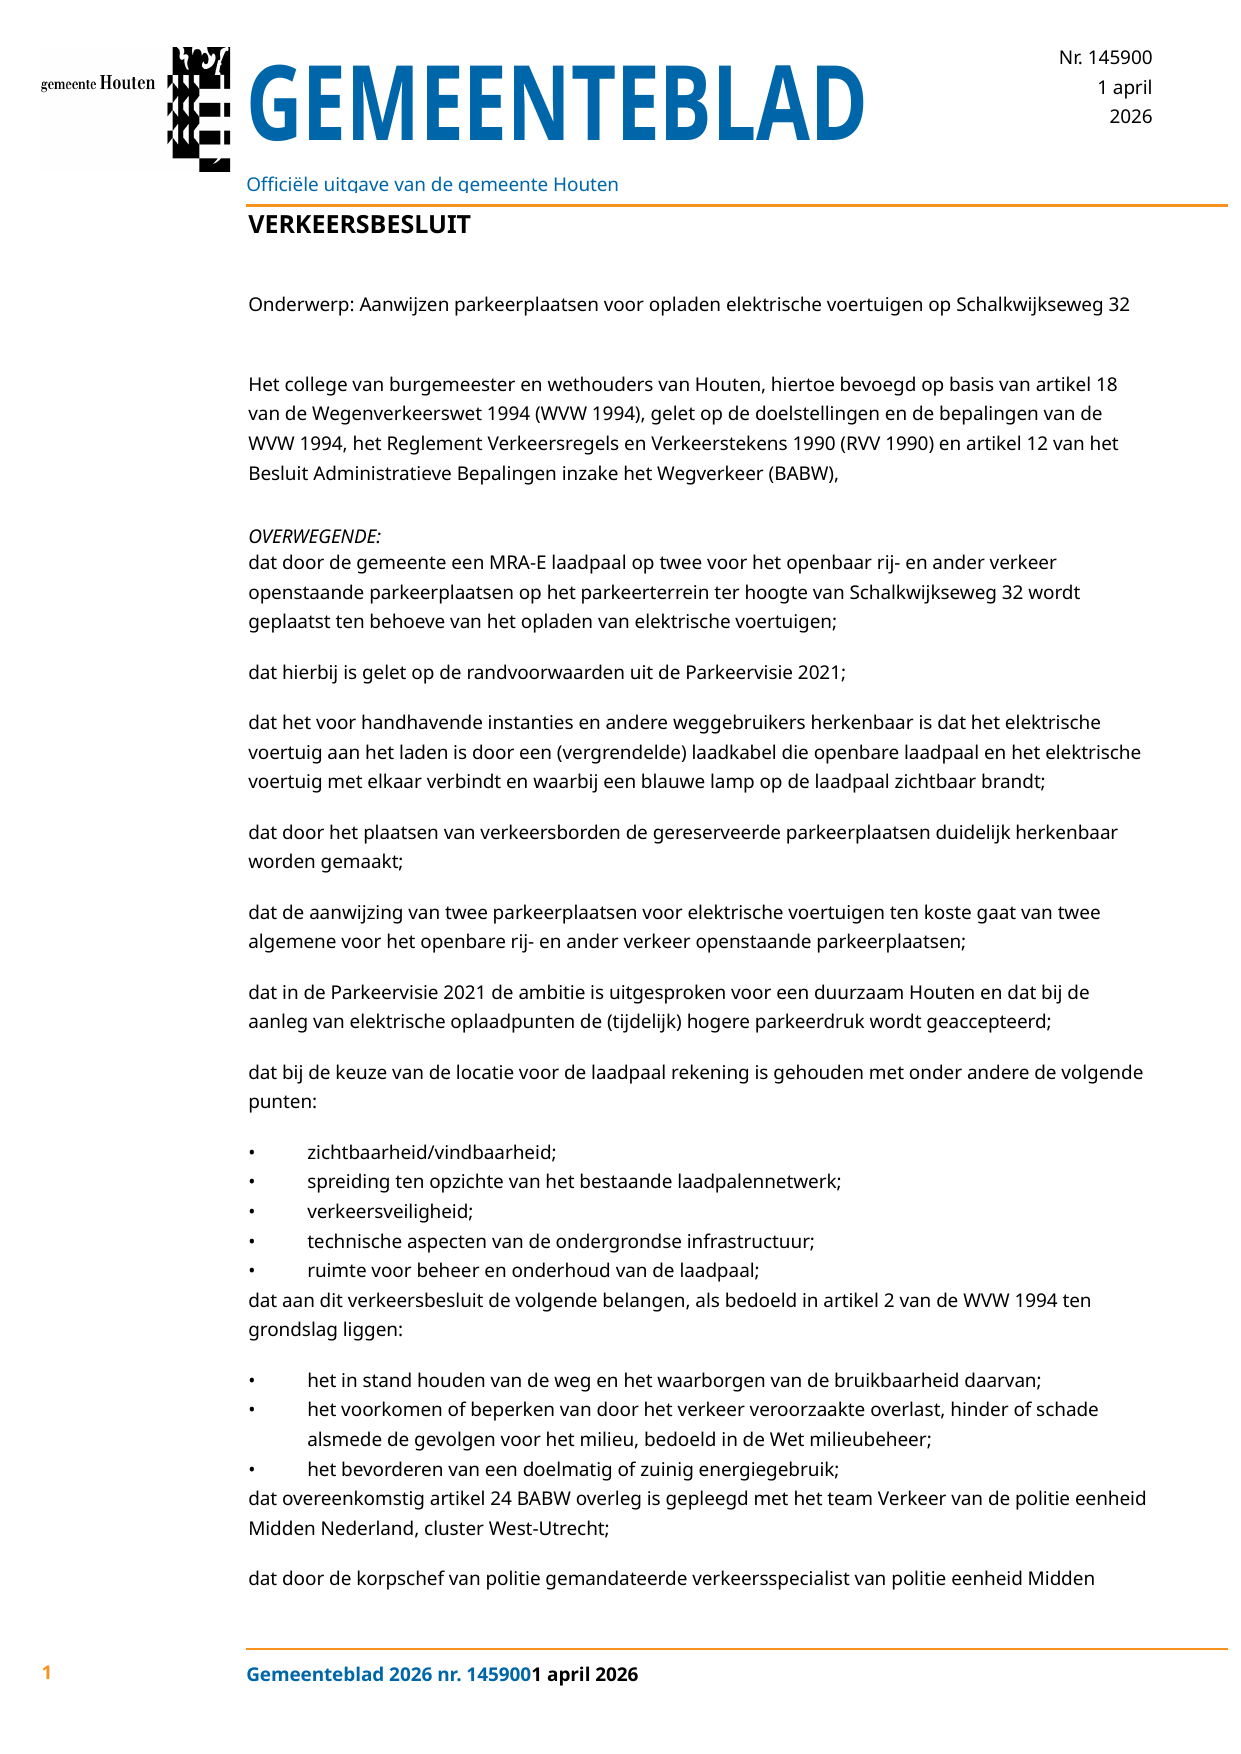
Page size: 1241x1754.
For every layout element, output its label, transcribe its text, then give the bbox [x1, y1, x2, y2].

list spreiding ten opzichte van het bestaande laadpalennetwerk; [248, 1169, 1152, 1194]
list het voorkomen of beperken van door het verkeer veroorzaakte overlast, hinder of schade alsmede de gevolgen voor het milieu, bedoeld in de Wet milieubeheer; [248, 1397, 1152, 1452]
text dat het voor handhavende instanties en andere weggebruikers herkenbaar is dat het elektrische voertuig aan het laden is door een (vergrendelde) laadkabel die openbare laadpaal en het elektrische voertuig met elkaar verbindt en waarbij een blauwe lamp op de laadpaal zichtbaar brandt; [248, 709, 1152, 794]
text VERKEERSBESLUIT [248, 207, 1152, 241]
list verkeersveiligheid; [248, 1198, 1152, 1224]
picture [41, 47, 231, 172]
text dat door de korpschef van politie gemandateerde verkeersspecialist van politie eenheid Midden [248, 1565, 1152, 1591]
list het bevorderen van een doelmatig of zuinig energiegebruik; [248, 1456, 1152, 1481]
list het in stand houden van de weg en het waarborgen van de bruikbaarheid daarvan; [248, 1367, 1152, 1393]
list ruimte voor beheer en onderhoud van de laadpaal; [248, 1257, 1152, 1283]
text Onderwerp: Aanwijzen parkeerplaatsen voor opladen elektrische voertuigen op Schalkwijkseweg 32 [248, 291, 1152, 317]
text dat aan dit verkeersbesluit de volgende belangen, als bedoeld in artikel 2 van de WVW 1994 ten grondslag liggen: [248, 1287, 1152, 1342]
text OVERWEGENDE: [248, 524, 1152, 549]
text dat in de Parkeervisie 2021 de ambitie is uitgesproken voor een duurzaam Houten en dat bij de aanleg van elektrische oplaadpunten de (tijdelijk) hogere parkeerdruk wordt geaccepteerd; [248, 979, 1152, 1034]
text dat de aanwijzing van twee parkeerplaatsen voor elektrische voertuigen ten koste gaat van twee algemene voor het openbare rij- en ander verkeer openstaande parkeerplaatsen; [248, 899, 1152, 954]
text dat overeenkomstig artikel 24 BABW overleg is gepleegd met het team Verkeer van de politie eenheid Midden Nederland, cluster West-Utrecht; [248, 1485, 1152, 1541]
text Het college van burgemeester en wethouders van Houten, hiertoe bevoegd op basis van artikel 18 van de Wegenverkeerswet 1994 (WVW 1994), gelet op de doelstellingen en de bepalingen van de WVW 1994, het Reglement Verkeersregels en Verkeerstekens 1990 (RVV 1990) en artikel 12 van het Besluit Administratieve Bepalingen inzake het Wegverkeer (BABW), [248, 371, 1152, 486]
list technische aspecten van de ondergrondse infrastructuur; [248, 1228, 1152, 1253]
text dat hierbij is gelet op de randvoorwaarden uit de Parkeervisie 2021; [248, 659, 1152, 685]
list zichtbaarheid/vindbaarheid; [248, 1139, 1152, 1165]
text dat door het plaatsen van verkeersborden de gereserveerde parkeerplaatsen duidelijk herkenbaar worden gemaakt; [248, 819, 1152, 874]
text dat bij de keuze van de locatie voor de laadpaal rekening is gehouden met onder andere de volgende punten: [248, 1059, 1152, 1114]
text dat door de gemeente een MRA-E laadpaal op twee voor het openbaar rij- en ander verkeer openstaande parkeerplaatsen op het parkeerterrein ter hoogte van Schalkwijkseweg 32 wordt geplaatst ten behoeve van het opladen van elektrische voertuigen; [248, 549, 1152, 634]
